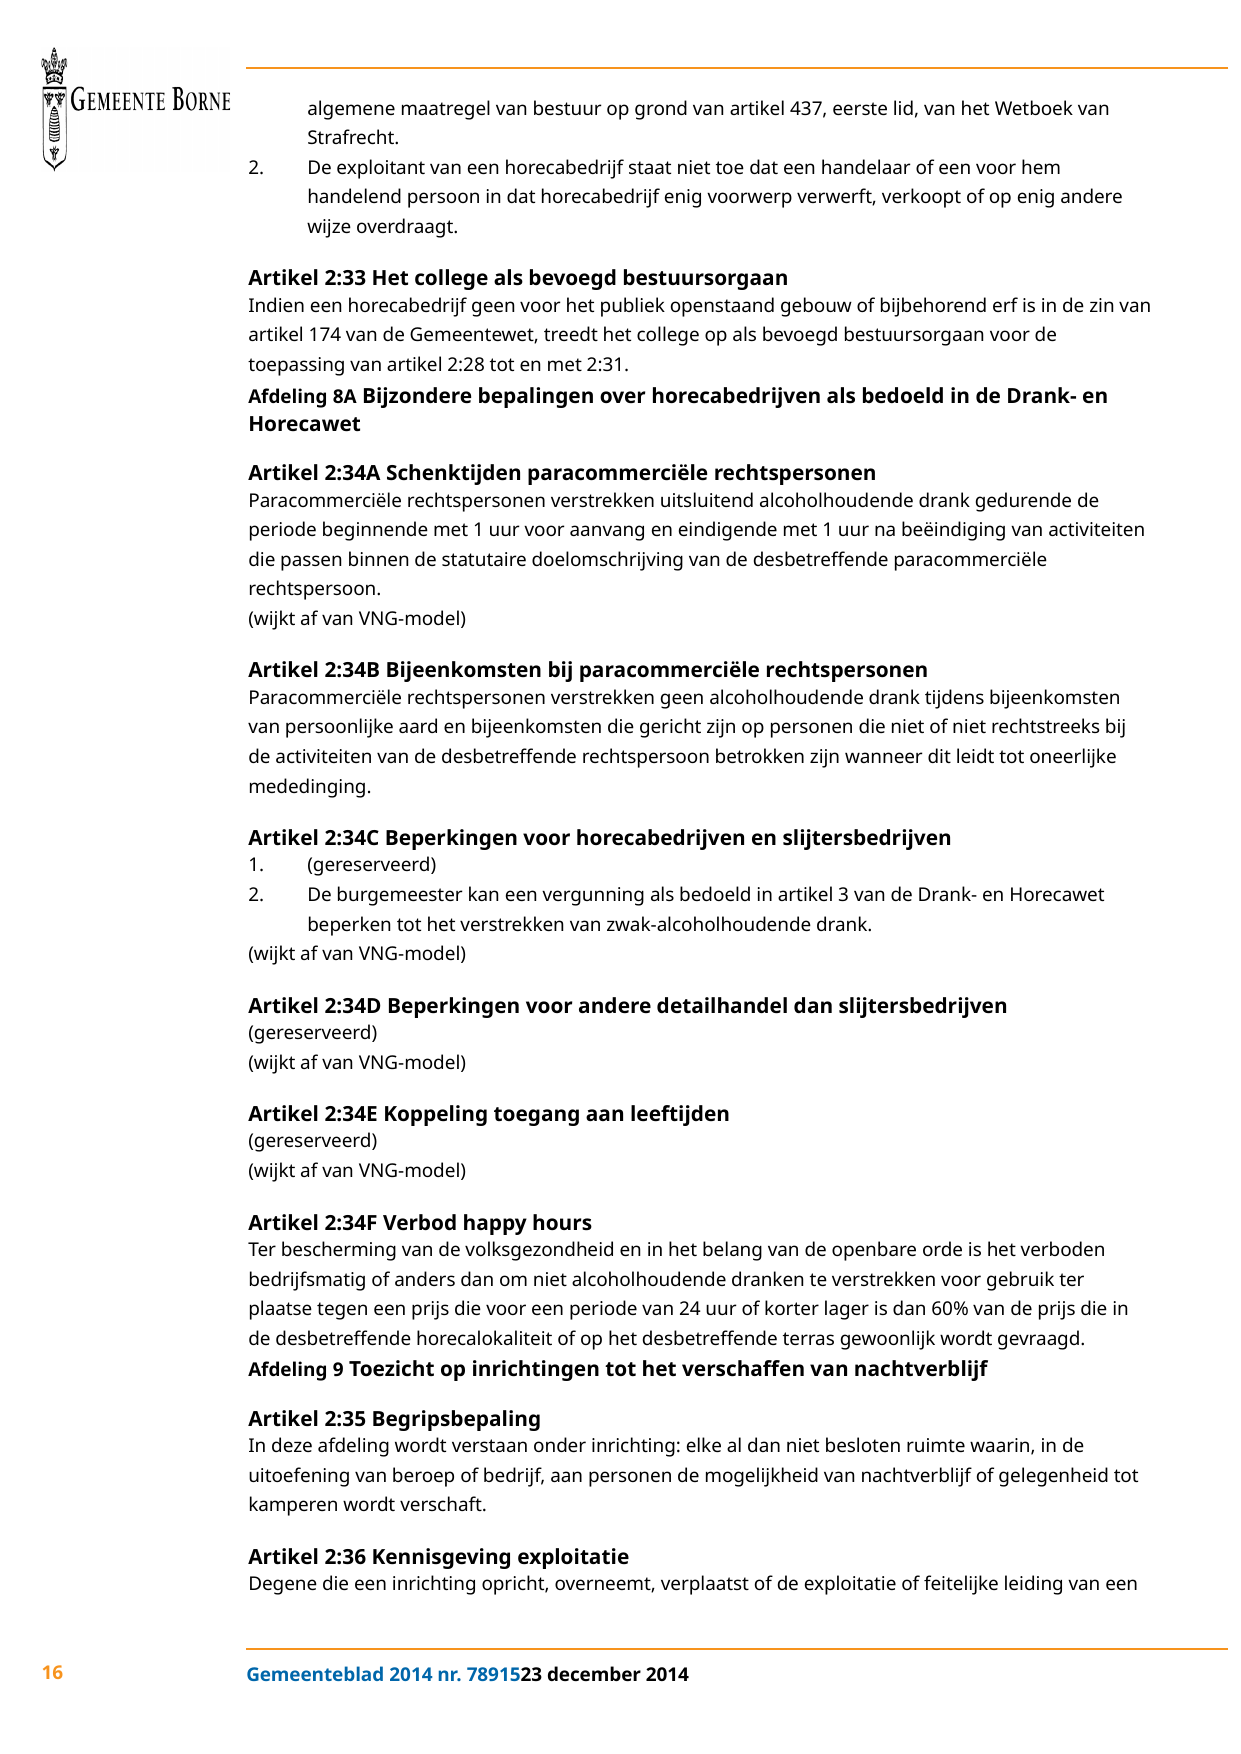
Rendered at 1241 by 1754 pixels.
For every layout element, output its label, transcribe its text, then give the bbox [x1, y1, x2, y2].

text Afdeling 9 Toezicht op inrichtingen tot het verschaffen van nachtverblijf [248, 1354, 1152, 1383]
list De burgemeester kan een vergunning als bedoeld in artikel 3 van de Drank- en Horecawet beperken tot het verstrekken van zwak-alcoholhoudende drank. [248, 881, 1152, 937]
text In deze afdeling wordt verstaan onder inrichting: elke al dan niet besloten ruimte waarin, in de uitoefening van beroep of bedrijf, aan personen de mogelijkheid van nachtverblijf of gelegenheid tot kamperen wordt verschaft. [248, 1432, 1152, 1517]
text Indien een horecabedrijf geen voor het publiek openstaand gebouw of bijbehorend erf is in de zin van artikel 174 van de Gemeentewet, treedt het college op als bevoegd bestuursorgaan voor de toepassing van artikel 2:28 tot en met 2:31. [248, 292, 1152, 377]
picture [41, 47, 231, 172]
text (wijkt af van VNG-model) [248, 1049, 1152, 1074]
text Artikel 2:34C Beperkingen voor horecabedrijven en slijtersbedrijven [248, 823, 1152, 852]
text Artikel 2:35 Begripsbepaling [248, 1404, 1152, 1432]
text (wijkt af van VNG-model) [248, 605, 1152, 631]
text Artikel 2:34B Bijeenkomsten bij paracommerciële rechtspersonen [248, 656, 1152, 684]
text Artikel 2:34D Beperkingen voor andere detailhandel dan slijtersbedrijven [248, 991, 1152, 1019]
text Ter bescherming van de volksgezondheid en in het belang van de openbare orde is het verboden bedrijfsmatig of anders dan om niet alcoholhoudende dranken te verstrekken voor gebruik ter plaatse tegen een prijs die voor een periode van 24 uur of korter lager is dan 60% van de prijs die in de desbetreffende horecalokaliteit of op het desbetreffende terras gewoonlijk wordt gevraagd. [248, 1236, 1152, 1351]
text Degene die een inrichting opricht, overneemt, verplaatst of de exploitatie of feitelijke leiding van een [248, 1570, 1152, 1596]
text Artikel 2:34A Schenktijden paracommerciële rechtspersonen [248, 458, 1152, 487]
text Afdeling 8A Bijzondere bepalingen over horecabedrijven als bedoeld in de Drank- en Horecawet [248, 381, 1152, 438]
text (gereserveerd) [248, 1019, 1152, 1045]
text Artikel 2:34F Verbod happy hours [248, 1208, 1152, 1236]
text Paracommerciële rechtspersonen verstrekken geen alcoholhoudende drank tijdens bijeenkomsten van persoonlijke aard en bijeenkomsten die gericht zijn op personen die niet of niet rechtstreeks bij de activiteiten van de desbetreffende rechtspersoon betrokken zijn wanneer dit leidt tot oneerlijke mededinging. [248, 684, 1152, 798]
text (wijkt af van VNG-model) [248, 940, 1152, 966]
text Artikel 2:36 Kennisgeving exploitatie [248, 1542, 1152, 1570]
text (wijkt af van VNG-model) [248, 1157, 1152, 1183]
text Artikel 2:34E Koppeling toegang aan leeftijden [248, 1099, 1152, 1128]
list algemene maatregel van bestuur op grond van artikel 437, eerste lid, van het Wetboek van Strafrecht. [248, 95, 1152, 150]
list (gereserveerd) [248, 852, 1152, 877]
list De exploitant van een horecabedrijf staat niet toe dat een handelaar of een voor hem handelend persoon in dat horecabedrijf enig voorwerp verwerft, verkoopt of op enig andere wijze overdraagt. [248, 154, 1152, 239]
text Artikel 2:33 Het college als bevoegd bestuursorgaan [248, 263, 1152, 292]
text (gereserveerd) [248, 1128, 1152, 1153]
text Paracommerciële rechtspersonen verstrekken uitsluitend alcoholhoudende drank gedurende de periode beginnende met 1 uur voor aanvang en eindigende met 1 uur na beëindiging van activiteiten die passen binnen de statutaire doelomschrijving van de desbetreffende paracommerciële rechtspersoon. [248, 487, 1152, 601]
